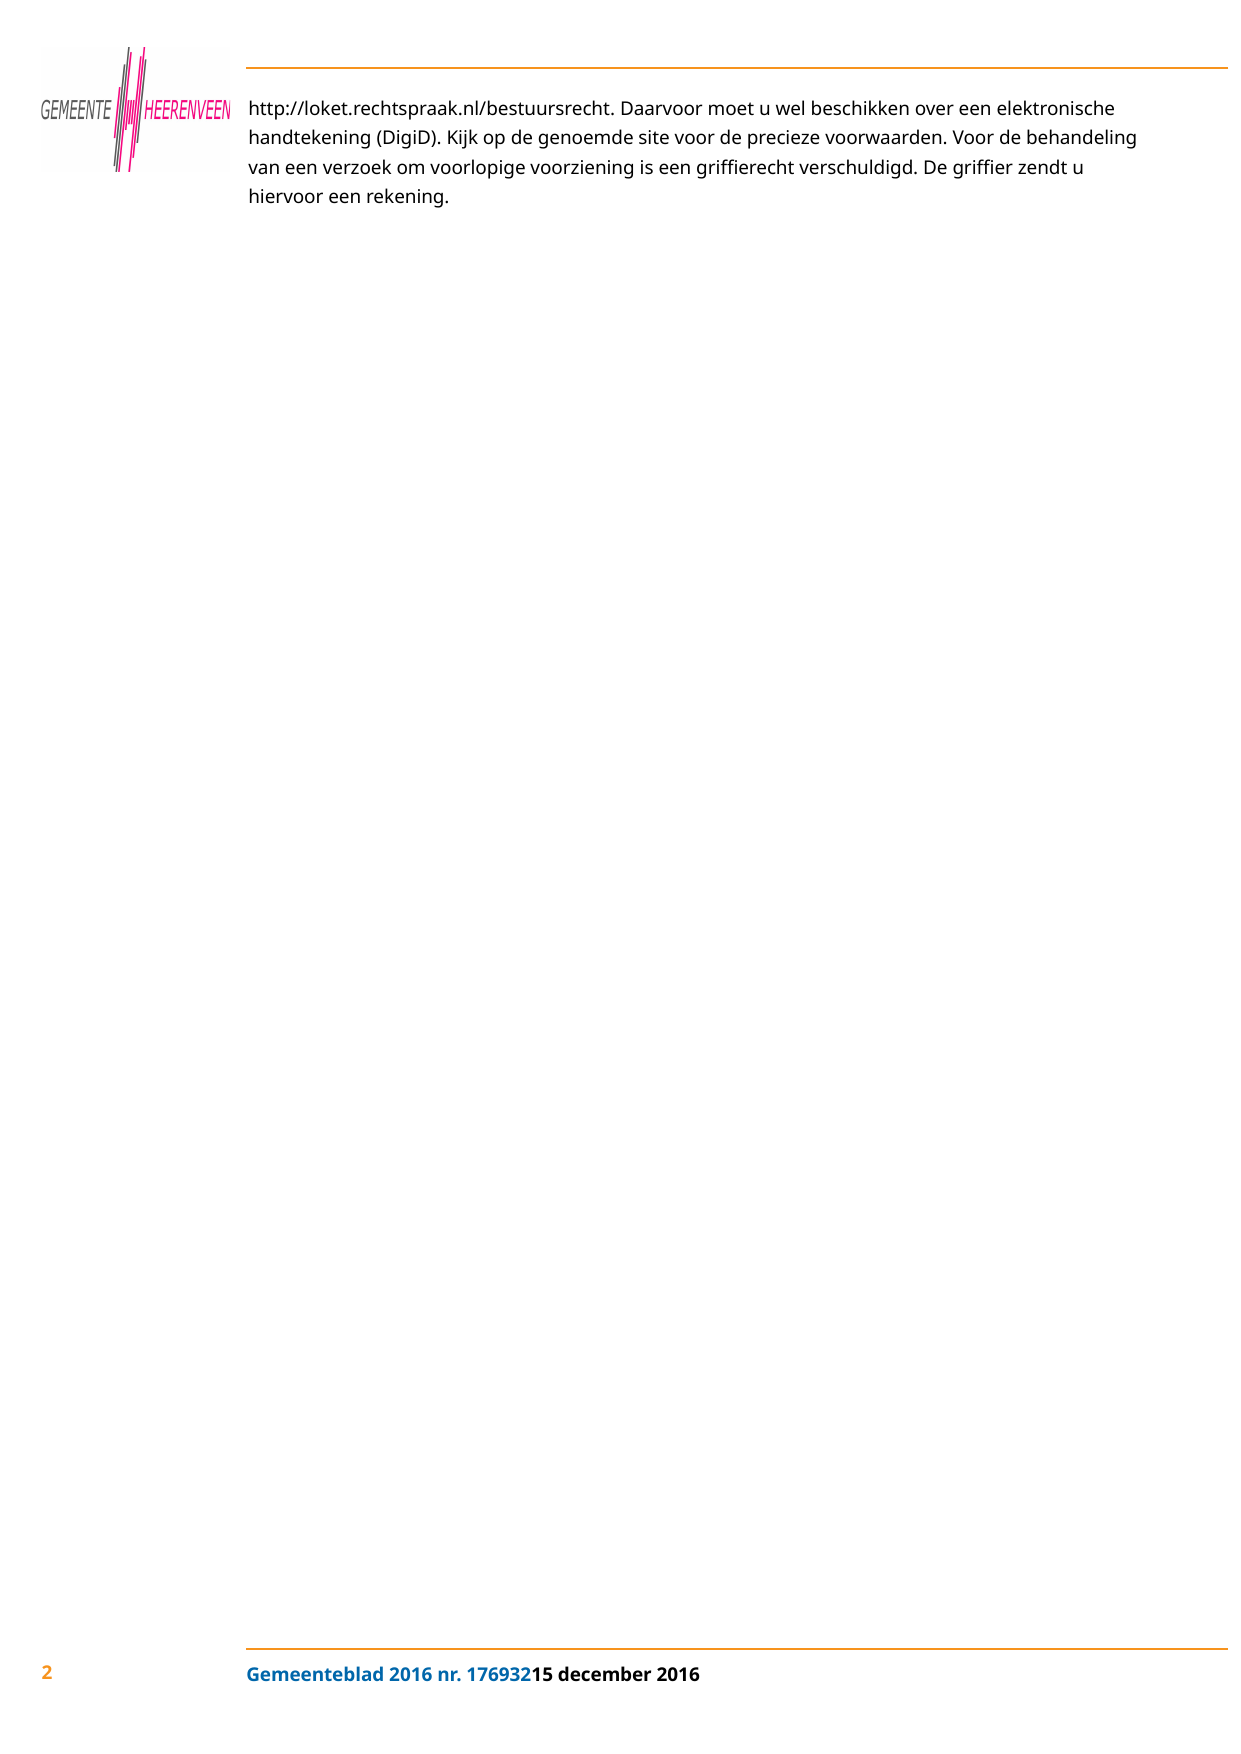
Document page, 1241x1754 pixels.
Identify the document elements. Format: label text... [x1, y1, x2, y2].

text http://loket.rechtspraak.nl/bestuursrecht. Daarvoor moet u wel beschikken over een elektronische handtekening (DigiD). Kijk op de genoemde site voor de precieze voorwaarden. Voor de behandeling van een verzoek om voorlopige voorziening is een griffierecht verschuldigd. De griffier zendt u hiervoor een rekening. [248, 95, 1152, 209]
picture [41, 47, 231, 172]
